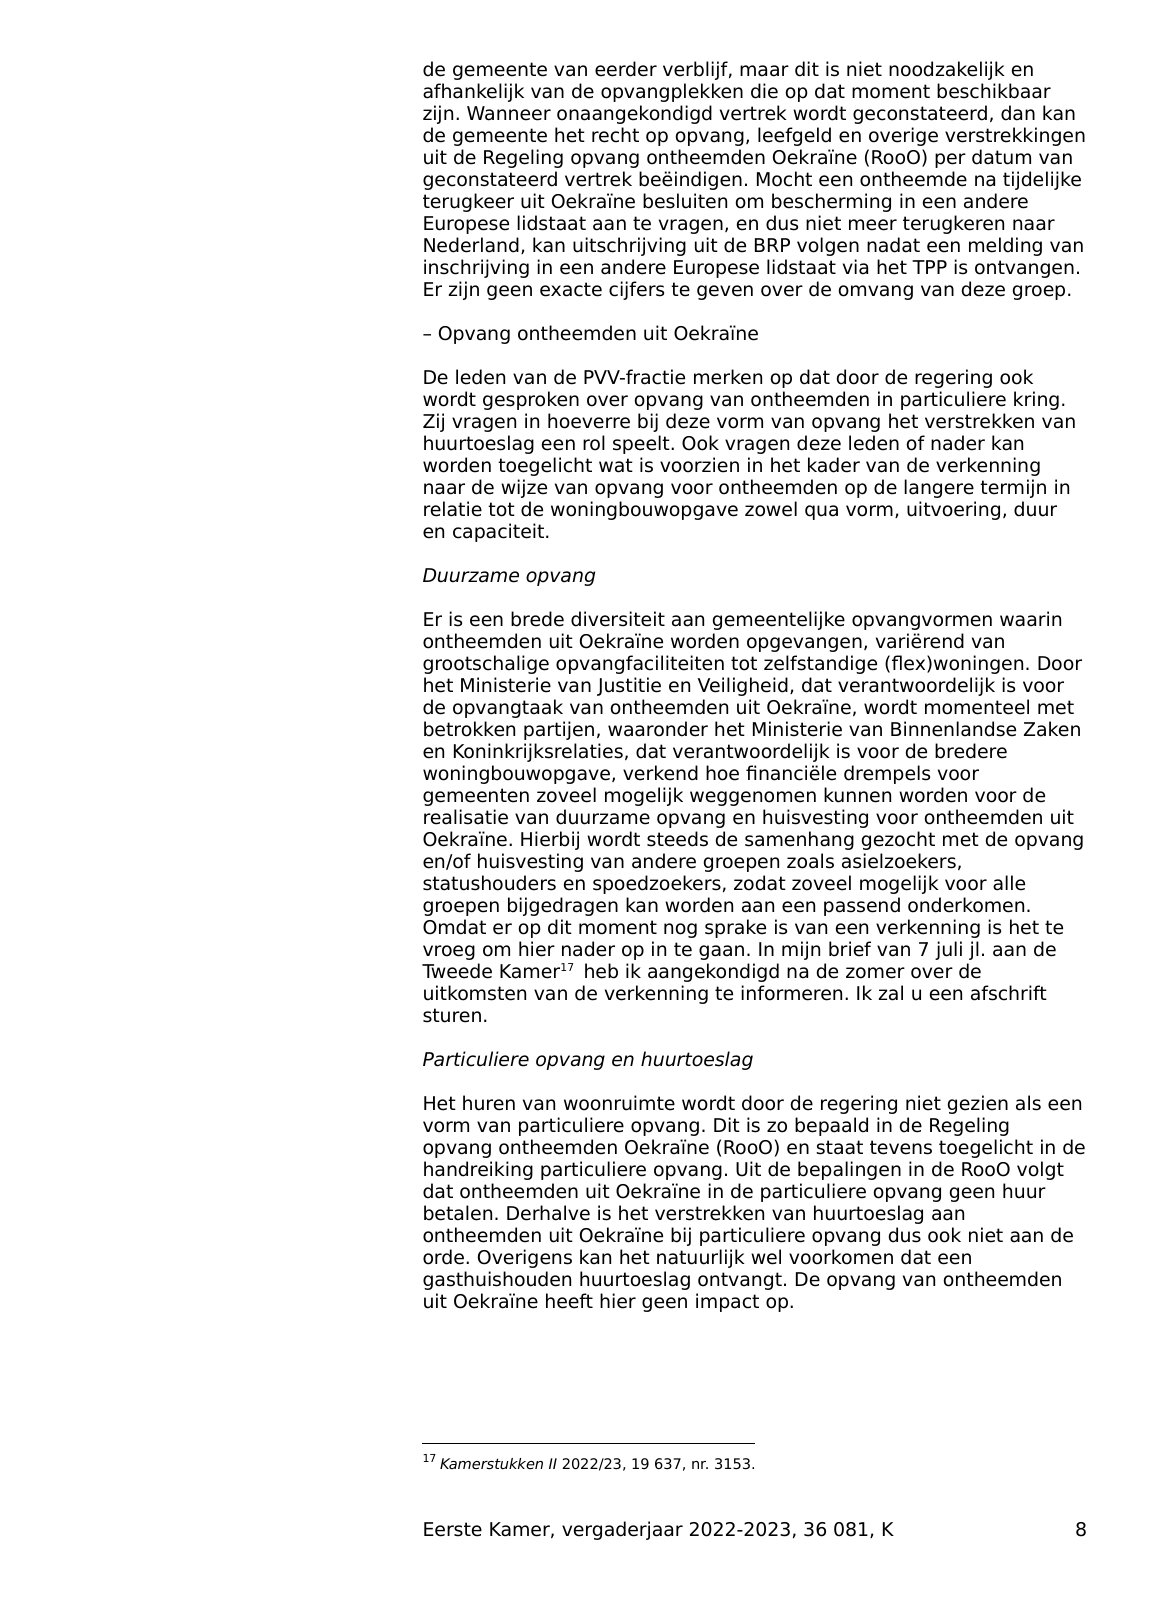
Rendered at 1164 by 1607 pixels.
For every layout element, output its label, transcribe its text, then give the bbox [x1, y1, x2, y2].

text De leden van de PVV-fractie merken op dat door de regering ook wordt gesproken over opvang van ontheemden in particuliere kring. Zij vragen in hoeverre bij deze vorm van opvang het verstrekken van huurtoeslag een rol speelt. Ook vragen deze leden of nader kan worden toegelicht wat is voorzien in het kader van de verkenning naar de wijze van opvang voor ontheemden op de langere termijn in relatie tot de woningbouwopgave zowel qua vorm, uitvoering, duur en capaciteit. [422, 367, 1087, 543]
text Er is een brede diversiteit aan gemeentelijke opvangvormen waarin ontheemden uit Oekraïne worden opgevangen, variërend van grootschalige opvangfaciliteiten tot zelfstandige (flex)woningen. Door het Ministerie van Justitie en Veiligheid, dat verantwoordelijk is voor de opvangtaak van ontheemden uit Oekraïne, wordt momenteel met betrokken partijen, waaronder het Ministerie van Binnenlandse Zaken en Koninkrijksrelaties, dat verantwoordelijk is voor de bredere woningbouwopgave, verkend hoe financiële drempels voor gemeenten zoveel mogelijk weggenomen kunnen worden voor de realisatie van duurzame opvang en huisvesting voor ontheemden uit Oekraïne. Hierbij wordt steeds de samenhang gezocht met de opvang en/of huisvesting van andere groepen zoals asielzoekers, statushouders en spoedzoekers, zodat zoveel mogelijk voor alle groepen bijgedragen kan worden aan een passend onderkomen. Omdat er op dit moment nog sprake is van een verkenning is het te vroeg om hier nader op in te gaan. In mijn brief van 7 juli jl. aan de Tweede Kamer heb ik aangekondigd na de zomer over de uitkomsten van de verkenning te informeren. Ik zal u een afschrift sturen. [422, 609, 1087, 1027]
text Het huren van woonruimte wordt door de regering niet gezien als een vorm van particuliere opvang. Dit is zo bepaald in de Regeling opvang ontheemden Oekraïne (RooO) en staat tevens toegelicht in de handreiking particuliere opvang. Uit de bepalingen in de RooO volgt dat ontheemden uit Oekraïne in de particuliere opvang geen huur betalen. Derhalve is het verstrekken van huurtoeslag aan ontheemden uit Oekraïne bij particuliere opvang dus ook niet aan de orde. Overigens kan het natuurlijk wel voorkomen dat een gasthuishouden huurtoeslag ontvangt. De opvang van ontheemden uit Oekraïne heeft hier geen impact op. [422, 1093, 1087, 1313]
subtitle Particuliere opvang en huurtoeslag [422, 1049, 1087, 1071]
text de gemeente van eerder verblijf, maar dit is niet noodzakelijk en afhankelijk van de opvangplekken die op dat moment beschikbaar zijn. Wanneer onaangekondigd vertrek wordt geconstateerd, dan kan de gemeente het recht op opvang, leefgeld en overige verstrekkingen uit de Regeling opvang ontheemden Oekraïne (RooO) per datum van geconstateerd vertrek beëindigen. Mocht een ontheemde na tijdelijke terugkeer uit Oekraïne besluiten om bescherming in een andere Europese lidstaat aan te vragen, en dus niet meer terugkeren naar Nederland, kan uitschrijving uit de BRP volgen nadat een melding van inschrijving in een andere Europese lidstaat via het TPP is ontvangen. Er zijn geen exacte cijfers te geven over de omvang van deze groep. [422, 59, 1087, 301]
subtitle – Opvang ontheemden uit Oekraïne [422, 323, 1087, 345]
text Kamerstukken II 2022/23, 19 637, nr. 3153. [422, 1452, 1087, 1474]
subtitle Duurzame opvang [422, 565, 1087, 587]
